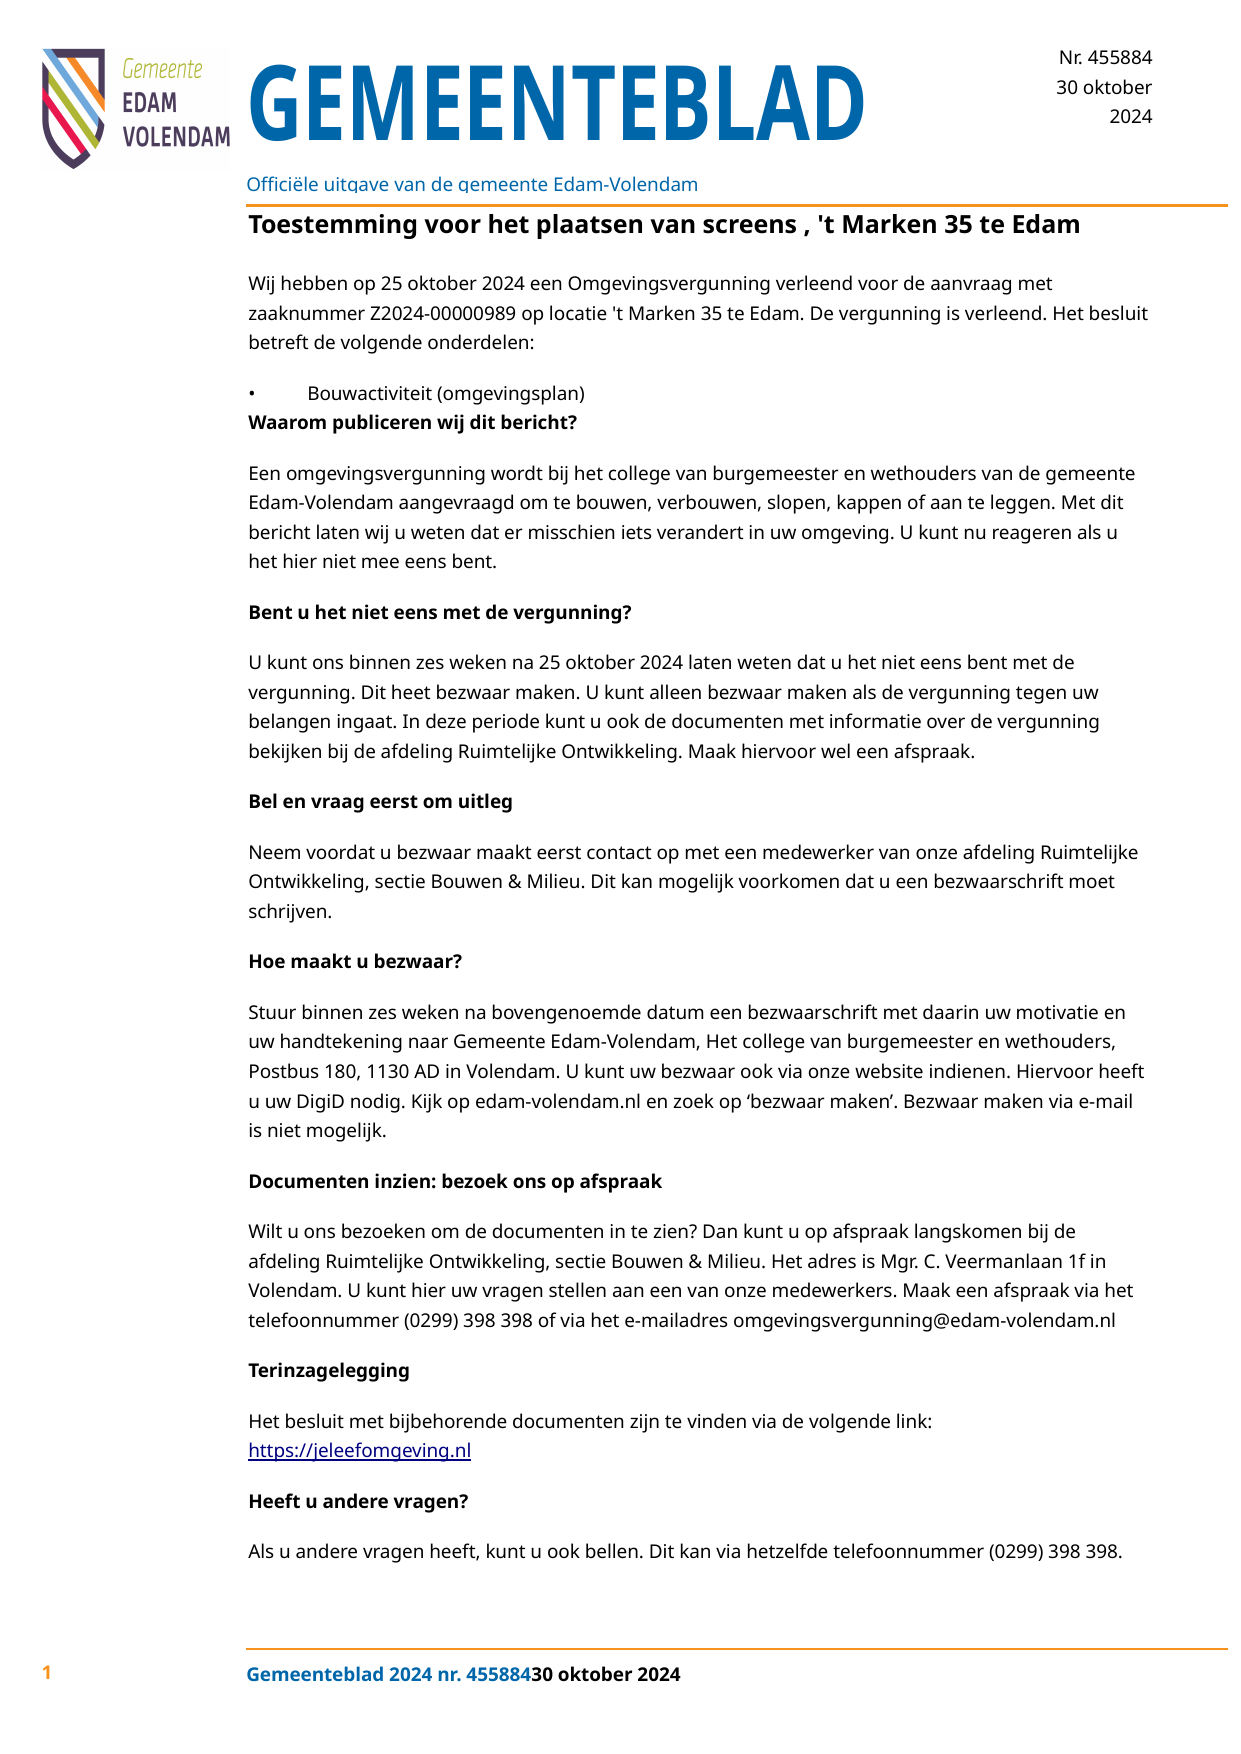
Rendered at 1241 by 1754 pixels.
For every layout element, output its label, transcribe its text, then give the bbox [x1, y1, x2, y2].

text Stuur binnen zes weken na bovengenoemde datum een bezwaarschrift met daarin uw motivatie en uw handtekening naar Gemeente Edam-Volendam, Het college van burgemeester en wethouders, Postbus 180, 1130 AD in Volendam. U kunt uw bezwaar ook via onze website indienen. Hiervoor heeft u uw DigiD nodig. Kijk op edam-volendam.nl en zoek op ‘bezwaar maken’. Bezwaar maken via e-mail is niet mogelijk. [248, 999, 1152, 1143]
text Neem voordat u bezwaar maakt eerst contact op met een medewerker van onze afdeling Ruimtelijke Ontwikkeling, sectie Bouwen & Milieu. Dit kan mogelijk voorkomen dat u een bezwaarschrift moet schrijven. [248, 839, 1152, 924]
text Bent u het niet eens met de vergunning? [248, 599, 1152, 625]
text Documenten inzien: bezoek ons op afspraak [248, 1168, 1152, 1193]
text Bel en vraag eerst om uitleg [248, 789, 1152, 814]
text Wilt u ons bezoeken om de documenten in te zien? Dan kunt u op afspraak langskomen bij de afdeling Ruimtelijke Ontwikkeling, sectie Bouwen & Milieu. Het adres is Mgr. C. Veermanlaan 1f in Volendam. U kunt hier uw vragen stellen aan een van onze medewerkers. Maak een afspraak via het telefoonnummer (0299) 398 398 of via het e-mailadres omgevingsvergunning@edam-volendam.nl [248, 1218, 1152, 1333]
text Als u andere vragen heeft, kunt u ook bellen. Dit kan via hetzelfde telefoonnummer (0299) 398 398. [248, 1538, 1152, 1564]
text U kunt ons binnen zes weken na 25 oktober 2024 laten weten dat u het niet eens bent met de vergunning. Dit heet bezwaar maken. U kunt alleen bezwaar maken als de vergunning tegen uw belangen ingaat. In deze periode kunt u ook de documenten met informatie over de vergunning bekijken bij de afdeling Ruimtelijke Ontwikkeling. Maak hiervoor wel een afspraak. [248, 649, 1152, 764]
text Heeft u andere vragen? [248, 1488, 1152, 1513]
picture [41, 47, 231, 172]
text Hoe maakt u bezwaar? [248, 949, 1152, 974]
text Waarom publiceren wij dit bericht? [248, 409, 1152, 435]
text Het besluit met bijbehorende documenten zijn te vinden via de volgende link: https://jeleefomgeving.nl [248, 1408, 1152, 1463]
list Bouwactiviteit (omgevingsplan) [248, 380, 1152, 406]
text Toestemming voor het plaatsen van screens , 't Marken 35 te Edam [248, 207, 1152, 241]
text Een omgevingsvergunning wordt bij het college van burgemeester en wethouders van de gemeente Edam-Volendam aangevraagd om te bouwen, verbouwen, slopen, kappen of aan te leggen. Met dit bericht laten wij u weten dat er misschien iets verandert in uw omgeving. U kunt nu reageren als u het hier niet mee eens bent. [248, 460, 1152, 574]
text Wij hebben op 25 oktober 2024 een Omgevingsvergunning verleend voor de aanvraag met zaaknummer Z2024-00000989 op locatie 't Marken 35 te Edam. De vergunning is verleend. Het besluit betreft de volgende onderdelen: [248, 270, 1152, 355]
text Terinzagelegging [248, 1357, 1152, 1383]
